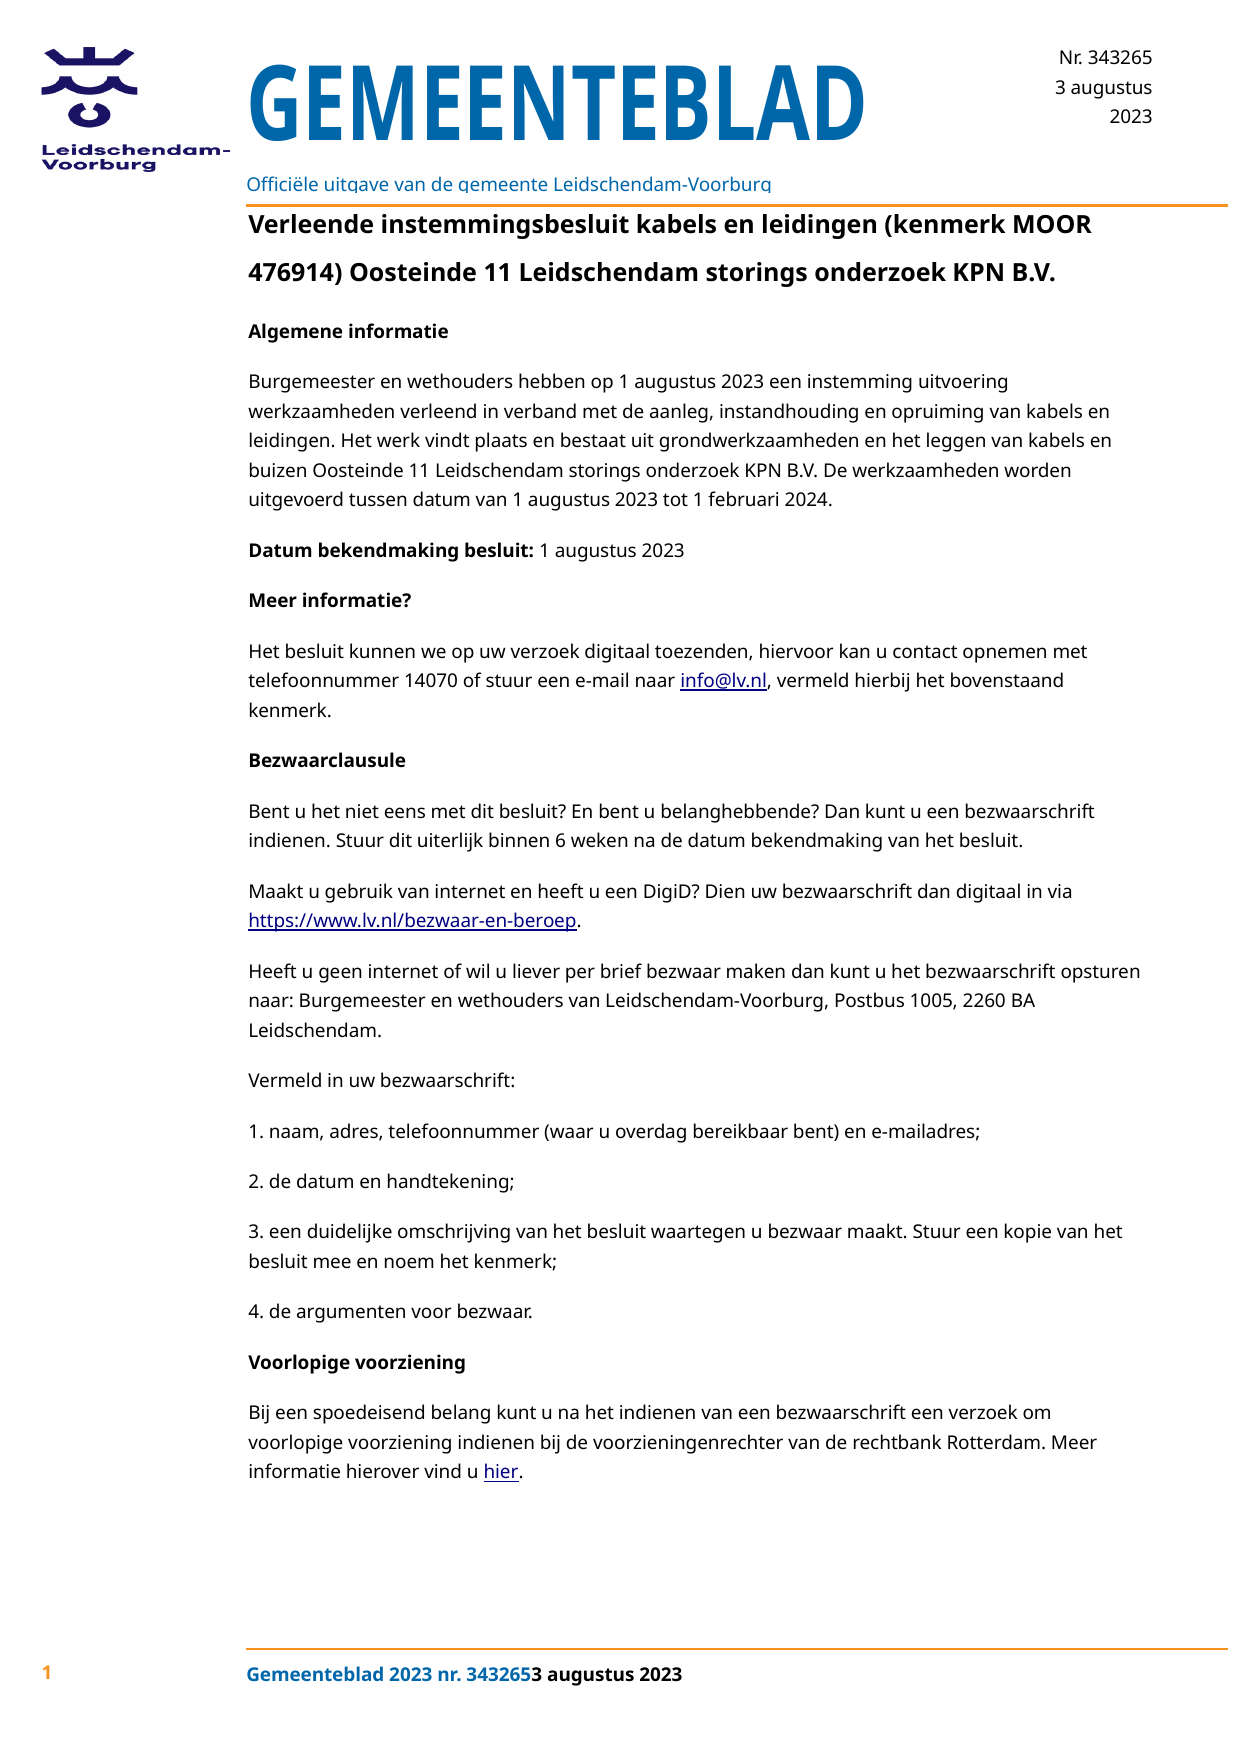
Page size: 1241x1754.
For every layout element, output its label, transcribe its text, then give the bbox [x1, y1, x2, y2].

text Heeft u geen internet of wil u liever per brief bezwaar maken dan kunt u het bezwaarschrift opsturen naar: Burgemeester en wethouders van Leidschendam-Voorburg, Postbus 1005, 2260 BA Leidschendam. [248, 958, 1152, 1043]
text Burgemeester en wethouders hebben op 1 augustus 2023 een instemming uitvoering werkzaamheden verleend in verband met de aanleg, instandhouding en opruiming van kabels en leidingen. Het werk vindt plaats en bestaat uit grondwerkzaamheden en het leggen van kabels en buizen Oosteinde 11 Leidschendam storings onderzoek KPN B.V. De werkzaamheden worden uitgevoerd tussen datum van 1 augustus 2023 tot 1 februari 2024. [248, 368, 1152, 512]
text 4. de argumenten voor bezwaar. [248, 1299, 1152, 1324]
picture [41, 47, 231, 172]
text Algemene informatie [248, 318, 1152, 344]
text Verleende instemmingsbesluit kabels en leidingen (kenmerk MOOR 476914) Oosteinde 11 Leidschendam storings onderzoek KPN B.V. [248, 207, 1152, 288]
text Bezwaarclausule [248, 747, 1152, 773]
text 2. de datum en handtekening; [248, 1168, 1152, 1194]
text Voorlopige voorziening [248, 1349, 1152, 1375]
text Bij een spoedeisend belang kunt u na het indienen van een bezwaarschrift een verzoek om voorlopige voorziening indienen bij de voorzieningenrechter van de rechtbank Rotterdam. Meer informatie hierover vind u hier. [248, 1399, 1152, 1484]
text 1. naam, adres, telefoonnummer (waar u overdag bereikbaar bent) en e-mailadres; [248, 1118, 1152, 1144]
text Bent u het niet eens met dit besluit? En bent u belanghebbende? Dan kunt u een bezwaarschrift indienen. Stuur dit uiterlijk binnen 6 weken na de datum bekendmaking van het besluit. [248, 798, 1152, 853]
text Vermeld in uw bezwaarschrift: [248, 1067, 1152, 1093]
text Meer informatie? [248, 587, 1152, 613]
text Het besluit kunnen we op uw verzoek digitaal toezenden, hiervoor kan u contact opnemen met telefoonnummer 14070 of stuur een e-mail naar info@lv.nl, vermeld hierbij het bovenstaand kenmerk. [248, 638, 1152, 723]
text Datum bekendmaking besluit: 1 augustus 2023 [248, 537, 1152, 563]
text Maakt u gebruik van internet en heeft u een DigiD? Dien uw bezwaarschrift dan digitaal in via https://www.lv.nl/bezwaar-en-beroep. [248, 878, 1152, 933]
text 3. een duidelijke omschrijving van het besluit waartegen u bezwaar maakt. Stuur een kopie van het besluit mee en noem het kenmerk; [248, 1219, 1152, 1274]
